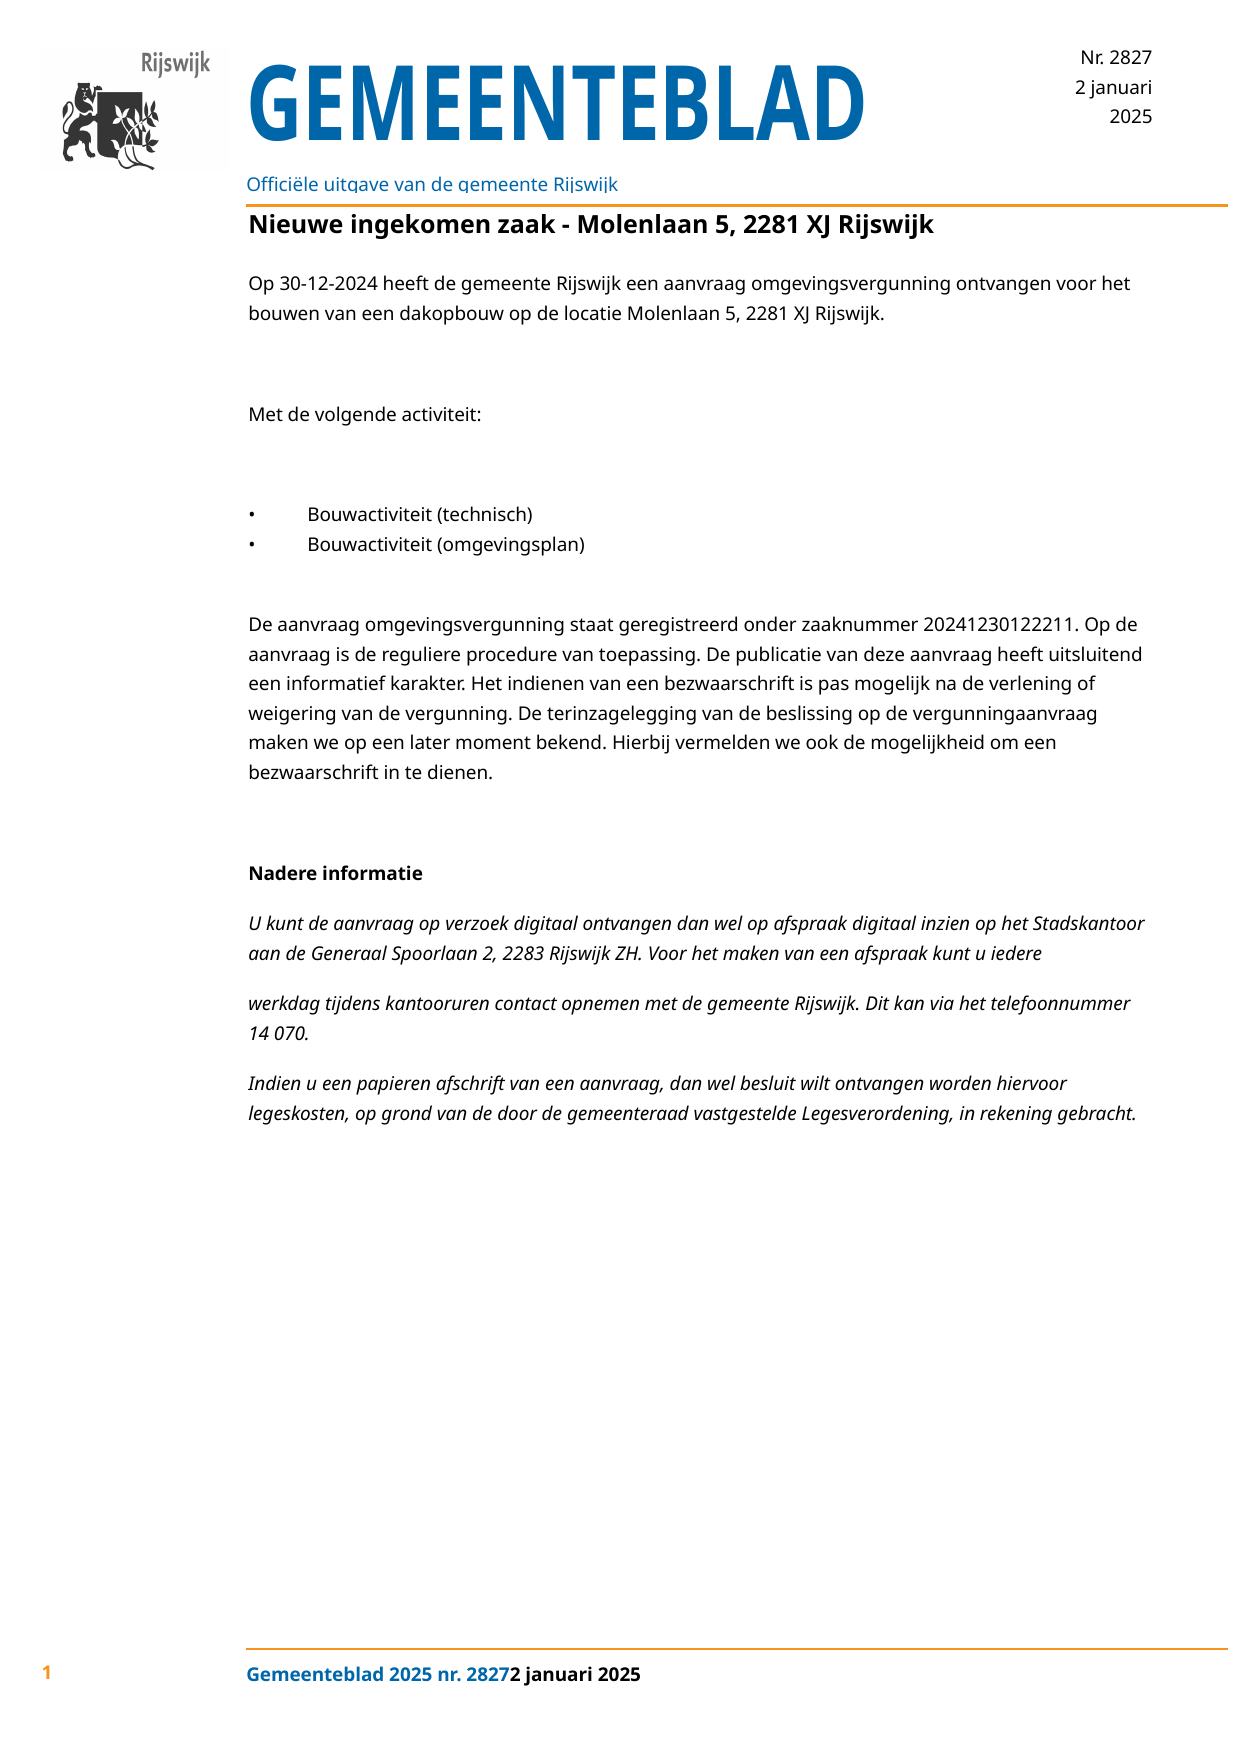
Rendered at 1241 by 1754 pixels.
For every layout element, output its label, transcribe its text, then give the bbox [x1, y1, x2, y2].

text De aanvraag omgevingsvergunning staat geregistreerd onder zaaknummer 20241230122211. Op de aanvraag is de reguliere procedure van toepassing. De publicatie van deze aanvraag heeft uitsluitend een informatief karakter. Het indienen van een bezwaarschrift is pas mogelijk na de verlening of weigering van de vergunning. De terinzagelegging van de beslissing op de vergunningaanvraag maken we op een later moment bekend. Hierbij vermelden we ook de mogelijkheid om een bezwaarschrift in te dienen. [248, 611, 1152, 785]
text Op 30-12-2024 heeft de gemeente Rijswijk een aanvraag omgevingsvergunning ontvangen voor het bouwen van een dakopbouw op de locatie Molenlaan 5, 2281 XJ Rijswijk. [248, 270, 1152, 326]
picture [41, 47, 231, 172]
list Bouwactiviteit (omgevingsplan) [248, 531, 1152, 557]
text Indien u een papieren afschrift van een aanvraag, dan wel besluit wilt ontvangen worden hiervoor legeskosten, op grond van de door de gemeenteraad vastgestelde Legesverordening, in rekening gebracht. [248, 1070, 1152, 1126]
text Nieuwe ingekomen zaak - Molenlaan 5, 2281 XJ Rijswijk [248, 207, 1152, 241]
text U kunt de aanvraag op verzoek digitaal ontvangen dan wel op afspraak digitaal inzien op het Stadskantoor aan de Generaal Spoorlaan 2, 2283 Rijswijk ZH. Voor het maken van een afspraak kunt u iedere [248, 910, 1152, 966]
text werkdag tijdens kantooruren contact opnemen met de gemeente Rijswijk. Dit kan via het telefoonnummer 14 070. [248, 990, 1152, 1046]
text Met de volgende activiteit: [248, 401, 1152, 426]
list Bouwactiviteit (technisch) [248, 502, 1152, 527]
text Nadere informatie [248, 860, 1152, 886]
